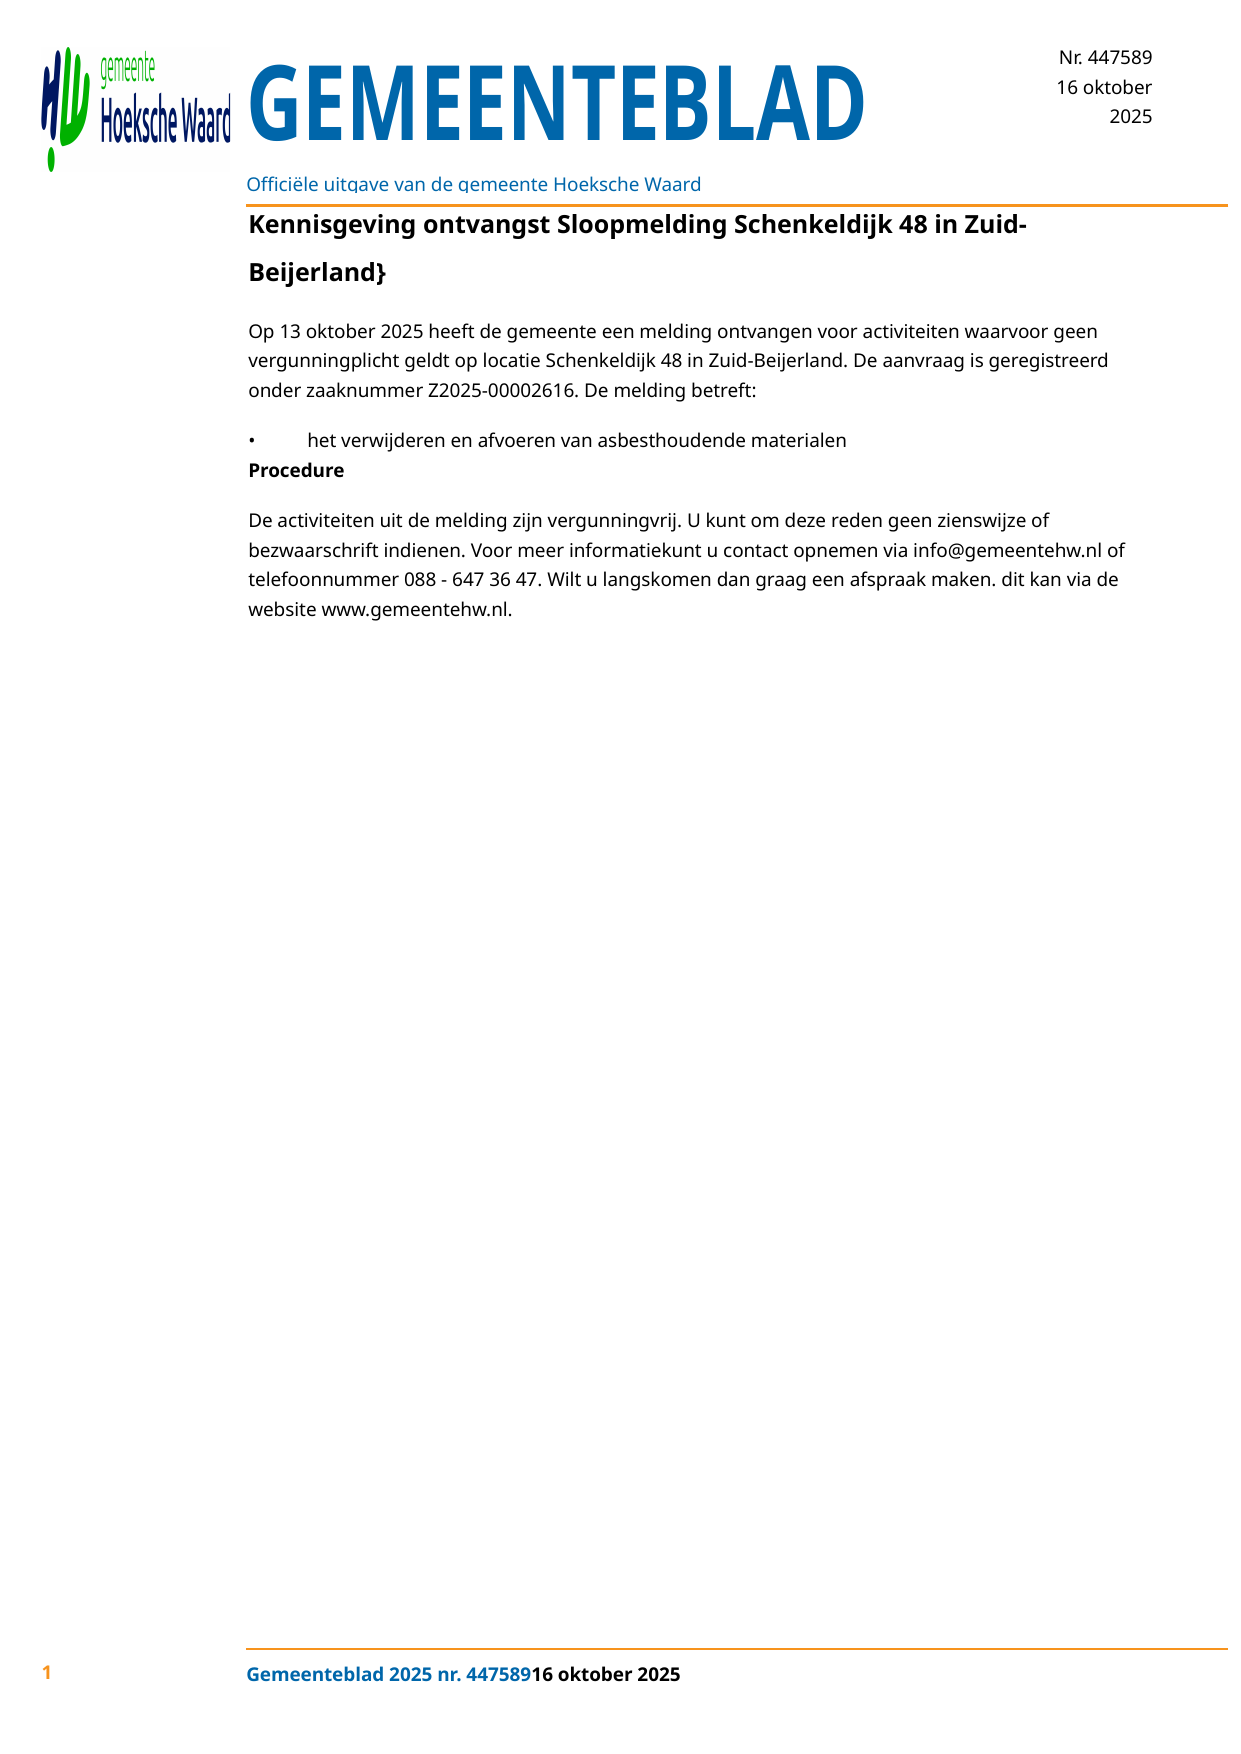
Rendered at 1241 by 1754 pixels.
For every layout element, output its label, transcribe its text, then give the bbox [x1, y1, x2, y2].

text Procedure [248, 457, 1152, 483]
picture [41, 47, 231, 172]
text Kennisgeving ontvangst Sloopmelding Schenkeldijk 48 in Zuid-Beijerland} [248, 207, 1152, 288]
list het verwijderen en afvoeren van asbesthoudende materialen [248, 427, 1152, 453]
text Op 13 oktober 2025 heeft de gemeente een melding ontvangen voor activiteiten waarvoor geen vergunningplicht geldt op locatie Schenkeldijk 48 in Zuid-Beijerland. De aanvraag is geregistreerd onder zaaknummer Z2025-00002616. De melding betreft: [248, 318, 1152, 403]
text De activiteiten uit de melding zijn vergunningvrij. U kunt om deze reden geen zienswijze of bezwaarschrift indienen. Voor meer informatiekunt u contact opnemen via info@gemeentehw.nl of telefoonnummer 088 - 647 36 47. Wilt u langskomen dan graag een afspraak maken. dit kan via de website www.gemeentehw.nl. [248, 507, 1152, 622]
